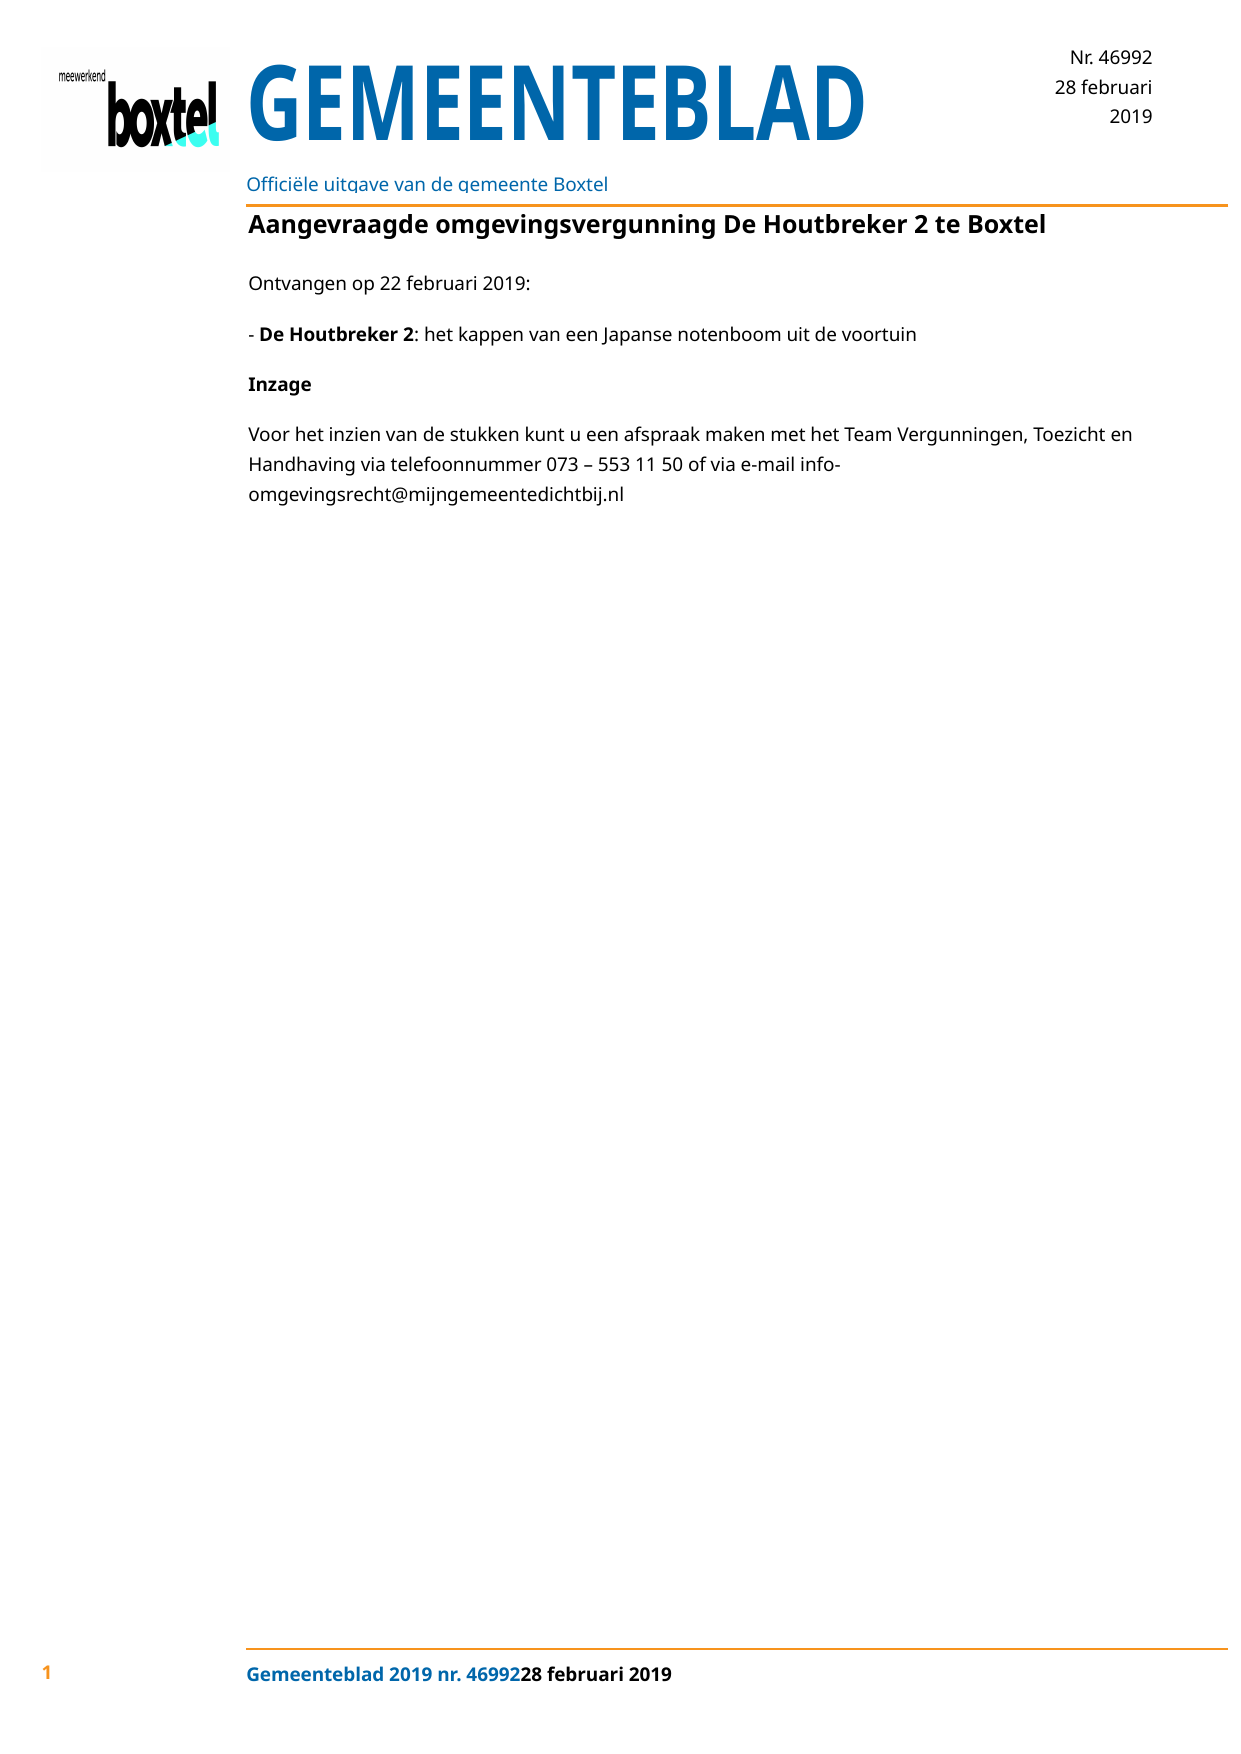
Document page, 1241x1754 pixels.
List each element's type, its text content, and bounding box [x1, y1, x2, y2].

text - De Houtbreker 2: het kappen van een Japanse notenboom uit de voortuin [248, 321, 1152, 346]
text Inzage [248, 371, 1152, 397]
text Voor het inzien van de stukken kunt u een afspraak maken met het Team Vergunningen, Toezicht en Handhaving via telefoonnummer 073 – 553 11 50 of via e-mail info-omgevingsrecht@mijngemeentedichtbij.nl [248, 422, 1152, 506]
text Aangevraagde omgevingsvergunning De Houtbreker 2 te Boxtel [248, 207, 1152, 241]
text Ontvangen op 22 februari 2019: [248, 270, 1152, 296]
picture [41, 47, 231, 172]
